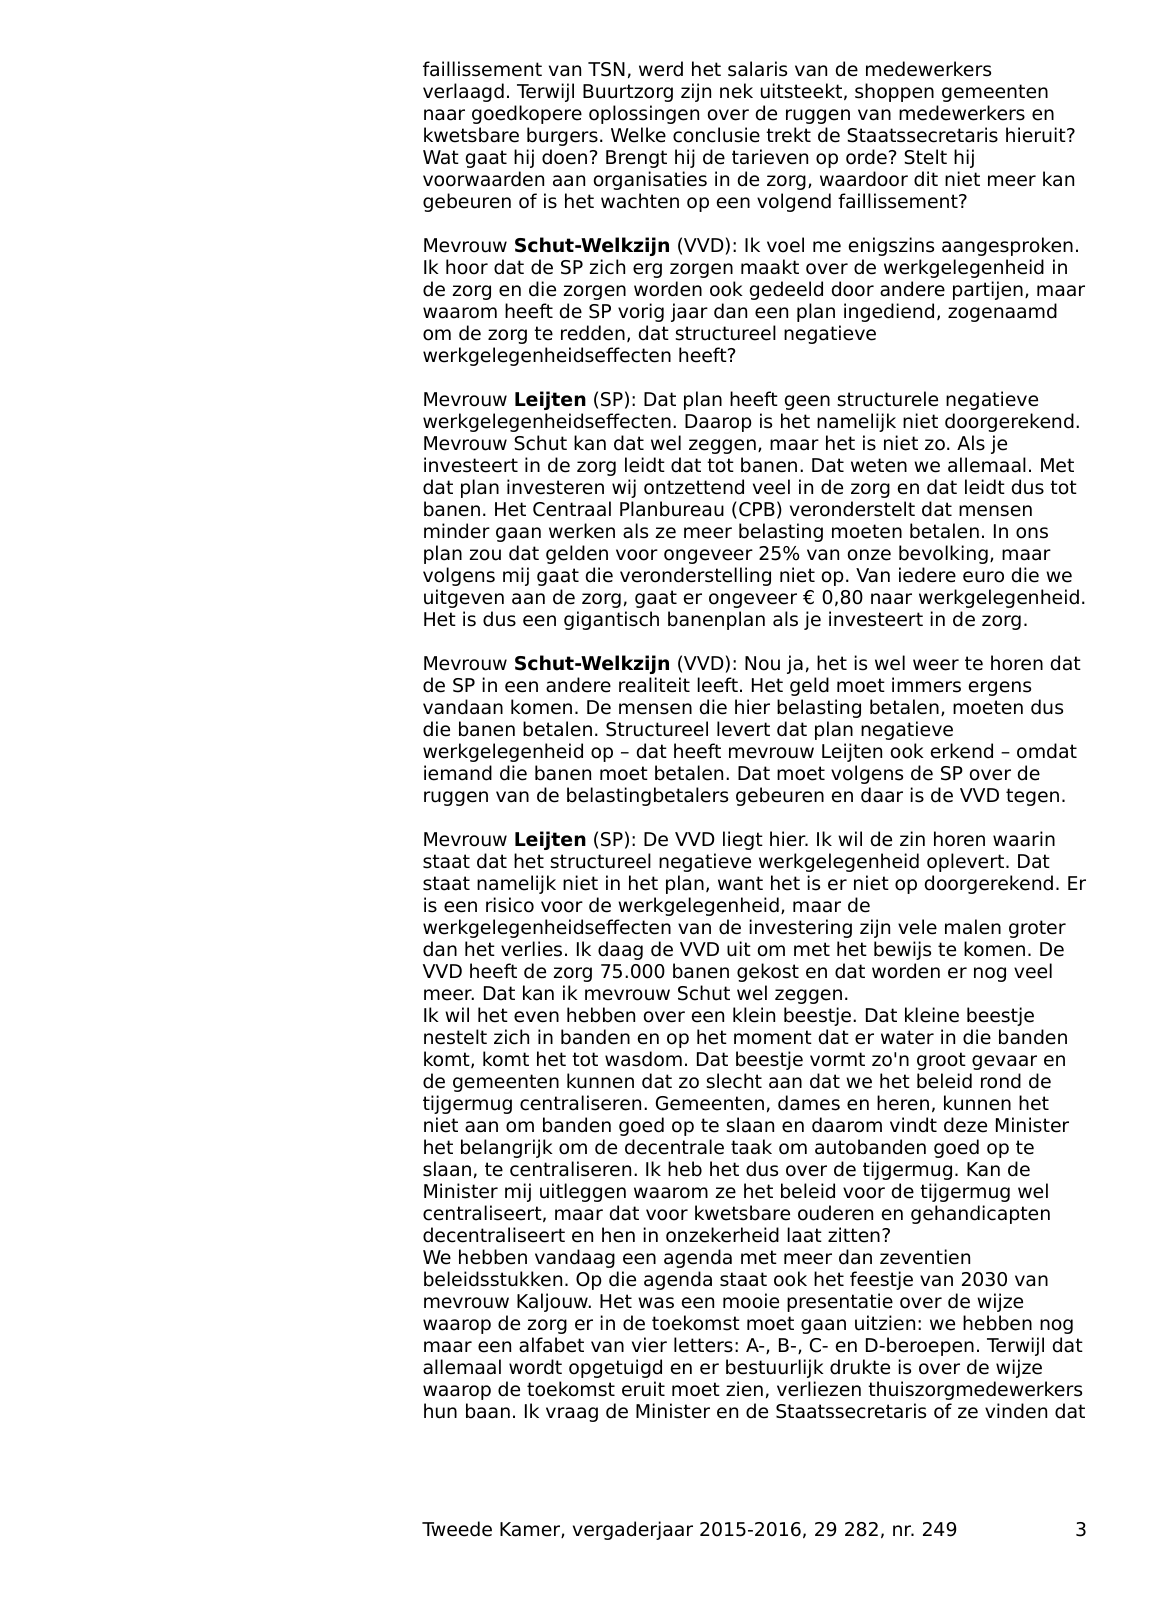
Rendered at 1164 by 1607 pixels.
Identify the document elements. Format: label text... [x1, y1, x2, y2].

text Ik wil het even hebben over een klein beestje. Dat kleine beestje nestelt zich in banden en op het moment dat er water in die banden komt, komt het tot wasdom. Dat beestje vormt zo'n groot gevaar en de gemeenten kunnen dat zo slecht aan dat we het beleid rond de tijgermug centraliseren. Gemeenten, dames en heren, kunnen het niet aan om banden goed op te slaan en daarom vindt deze Minister het belangrijk om de decentrale taak om autobanden goed op te slaan, te centraliseren. Ik heb het dus over de tijgermug. Kan de Minister mij uitleggen waarom ze het beleid voor de tijgermug wel centraliseert, maar dat voor kwetsbare ouderen en gehandicapten decentraliseert en hen in onzekerheid laat zitten? [422, 1005, 1087, 1247]
text Mevrouw Schut-Welkzijn (VVD): Ik voel me enigszins aangesproken. Ik hoor dat de SP zich erg zorgen maakt over de werkgelegenheid in de zorg en die zorgen worden ook gedeeld door andere partijen, maar waarom heeft de SP vorig jaar dan een plan ingediend, zogenaamd om de zorg te redden, dat structureel negatieve werkgelegenheidseffecten heeft? [422, 235, 1087, 367]
text Mevrouw Leijten (SP): Dat plan heeft geen structurele negatieve werkgelegenheidseffecten. Daarop is het namelijk niet doorgerekend. Mevrouw Schut kan dat wel zeggen, maar het is niet zo. Als je investeert in de zorg leidt dat tot banen. Dat weten we allemaal. Met dat plan investeren wij ontzettend veel in de zorg en dat leidt dus tot banen. Het Centraal Planbureau (CPB) veronderstelt dat mensen minder gaan werken als ze meer belasting moeten betalen. In ons plan zou dat gelden voor ongeveer 25% van onze bevolking, maar volgens mij gaat die veronderstelling niet op. Van iedere euro die we uitgeven aan de zorg, gaat er ongeveer € 0,80 naar werkgelegenheid. Het is dus een gigantisch banenplan als je investeert in de zorg. [422, 389, 1087, 631]
text We hebben vandaag een agenda met meer dan zeventien beleidsstukken. Op die agenda staat ook het feestje van 2030 van mevrouw Kaljouw. Het was een mooie presentatie over de wijze waarop de zorg er in de toekomst moet gaan uitzien: we hebben nog maar een alfabet van vier letters: A-, B-, C- en D-beroepen. Terwijl dat allemaal wordt opgetuigd en er bestuurlijk drukte is over de wijze waarop de toekomst eruit moet zien, verliezen thuiszorgmedewerkers hun baan. Ik vraag de Minister en de Staatssecretaris of ze vinden dat [422, 1247, 1087, 1423]
text Mevrouw Leijten (SP): De VVD liegt hier. Ik wil de zin horen waarin staat dat het structureel negatieve werkgelegenheid oplevert. Dat staat namelijk niet in het plan, want het is er niet op doorgerekend. Er is een risico voor de werkgelegenheid, maar de werkgelegenheidseffecten van de investering zijn vele malen groter dan het verlies. Ik daag de VVD uit om met het bewijs te komen. De VVD heeft de zorg 75.000 banen gekost en dat worden er nog veel meer. Dat kan ik mevrouw Schut wel zeggen. [422, 829, 1087, 1005]
text Mevrouw Schut-Welkzijn (VVD): Nou ja, het is wel weer te horen dat de SP in een andere realiteit leeft. Het geld moet immers ergens vandaan komen. De mensen die hier belasting betalen, moeten dus die banen betalen. Structureel levert dat plan negatieve werkgelegenheid op – dat heeft mevrouw Leijten ook erkend – omdat iemand die banen moet betalen. Dat moet volgens de SP over de ruggen van de belastingbetalers gebeuren en daar is de VVD tegen. [422, 653, 1087, 807]
text faillissement van TSN, werd het salaris van de medewerkers verlaagd. Terwijl Buurtzorg zijn nek uitsteekt, shoppen gemeenten naar goedkopere oplossingen over de ruggen van medewerkers en kwetsbare burgers. Welke conclusie trekt de Staatssecretaris hieruit? Wat gaat hij doen? Brengt hij de tarieven op orde? Stelt hij voorwaarden aan organisaties in de zorg, waardoor dit niet meer kan gebeuren of is het wachten op een volgend faillissement? [422, 59, 1087, 213]
